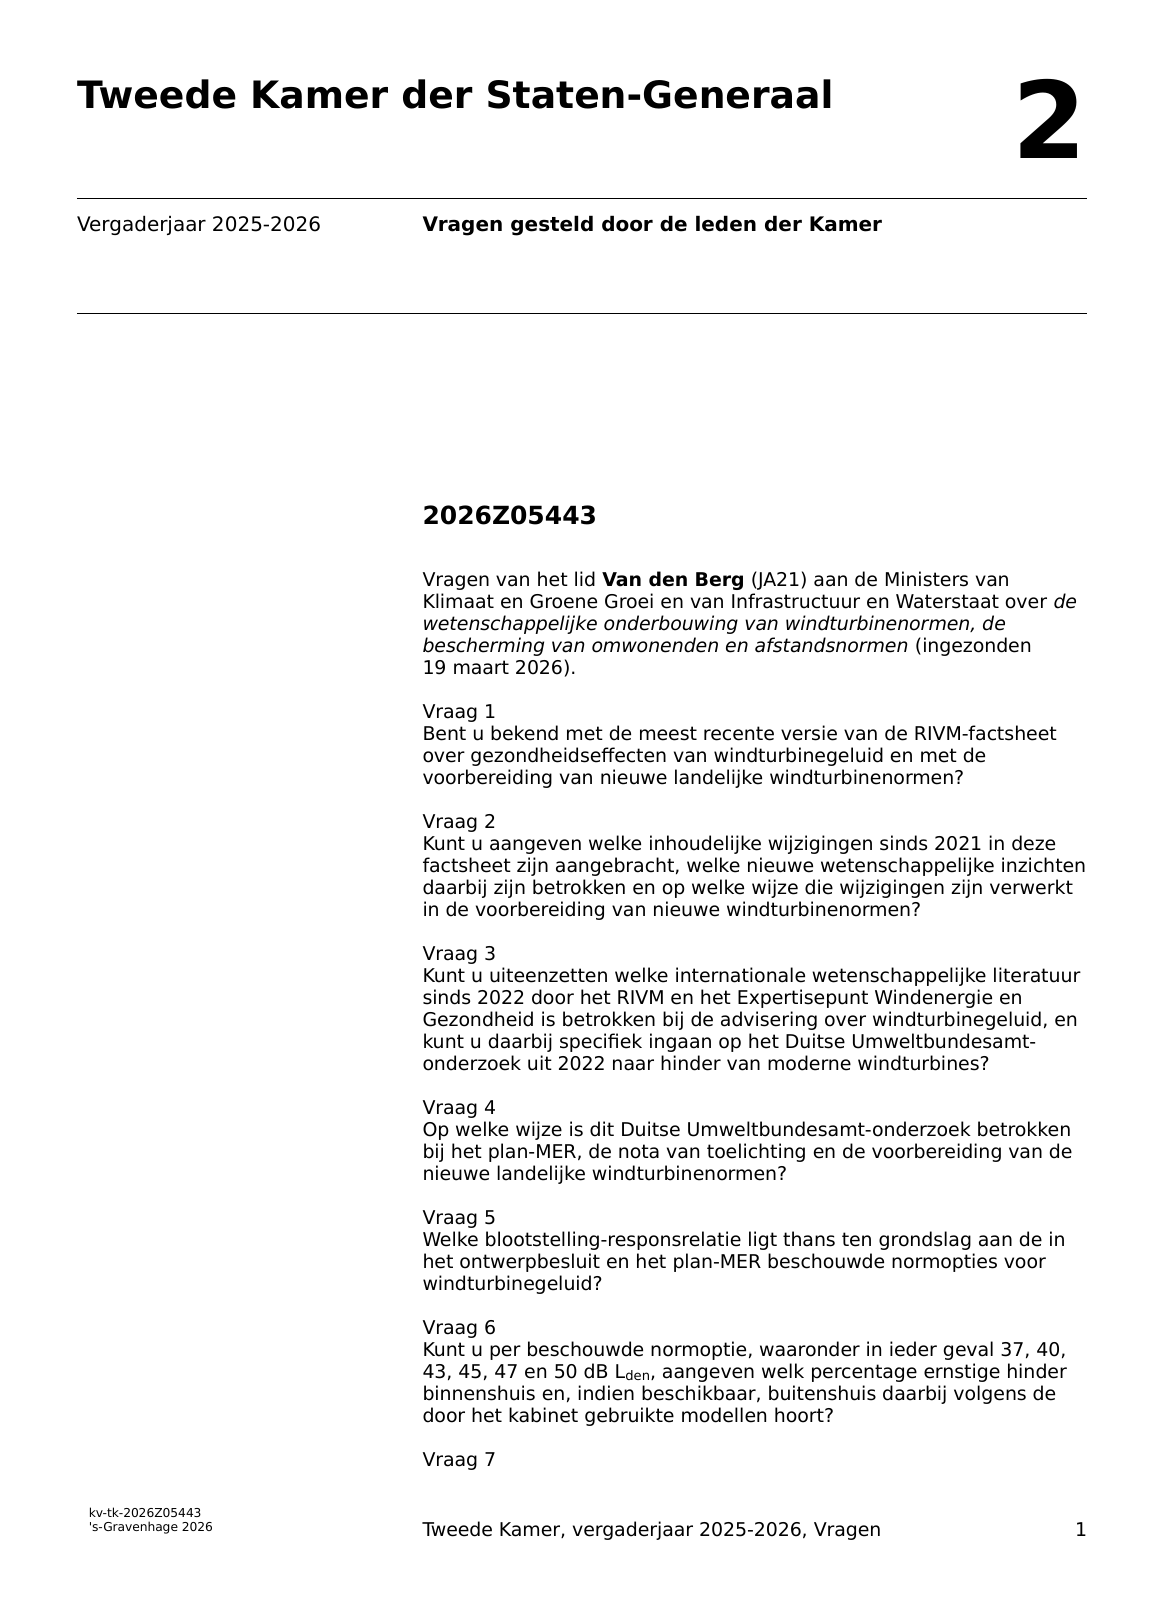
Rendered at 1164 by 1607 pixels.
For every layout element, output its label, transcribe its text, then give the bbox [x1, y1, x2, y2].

text Vraag 4 [422, 1097, 1087, 1119]
table_header 2 [886, 59, 1087, 198]
text Vraag 5 [422, 1207, 1087, 1229]
text 's-Gravenhage 2026 [88, 1520, 323, 1534]
text Welke blootstelling-responsrelatie ligt thans ten grondslag aan de in het ontwerpbesluit en het plan-MER beschouwde normopties voor windturbinegeluid? [422, 1229, 1087, 1295]
text Vraag 3 [422, 943, 1087, 965]
text Kunt u uiteenzetten welke internationale wetenschappelijke literatuur sinds 2022 door het RIVM en het Expertisepunt Windenergie en Gezondheid is betrokken bij de advisering over windturbinegeluid, en kunt u daarbij specifiek ingaan op het Duitse Umweltbundesamt-onderzoek uit 2022 naar hinder van moderne windturbines? [422, 965, 1087, 1075]
table_cell Vragen gesteld door de leden der Kamer [422, 199, 1087, 313]
text Vraag 6 [422, 1317, 1087, 1339]
text kv-tk-2026Z05443 [88, 1506, 323, 1520]
table_cell Vergaderjaar 2025-2026 [77, 199, 422, 313]
text Vragen van het lid Van den Berg (JA21) aan de Ministers van Klimaat en Groene Groei en van Infrastructuur en Waterstaat over de wetenschappelijke onderbouwing van windturbinenormen, de bescherming van omwonenden en afstandsnormen (ingezonden 19 maart 2026). [422, 569, 1087, 679]
text Bent u bekend met de meest recente versie van de RIVM-factsheet over gezondheidseffecten van windturbinegeluid en met de voorbereiding van nieuwe landelijke windturbinenormen? [422, 723, 1087, 789]
text 2026Z05443 [422, 501, 1087, 531]
text Op welke wijze is dit Duitse Umweltbundesamt-onderzoek betrokken bij het plan-MER, de nota van toelichting en de voorbereiding van de nieuwe landelijke windturbinenormen? [422, 1119, 1087, 1185]
text Kunt u per beschouwde normoptie, waaronder in ieder geval 37, 40, 43, 45, 47 en 50 dB Lden, aangeven welk percentage ernstige hinder binnenshuis en, indien beschikbaar, buitenshuis daarbij volgens de door het kabinet gebruikte modellen hoort? [422, 1339, 1087, 1427]
text Vraag 2 [422, 811, 1087, 833]
text Kunt u aangeven welke inhoudelijke wijzigingen sinds 2021 in deze factsheet zijn aangebracht, welke nieuwe wetenschappelijke inzichten daarbij zijn betrokken en op welke wijze die wijzigingen zijn verwerkt in de voorbereiding van nieuwe windturbinenormen? [422, 833, 1087, 921]
table_header Tweede Kamer der Staten-Generaal [77, 59, 886, 198]
text Vraag 1 [422, 701, 1087, 723]
text Vraag 7 [422, 1449, 1087, 1471]
